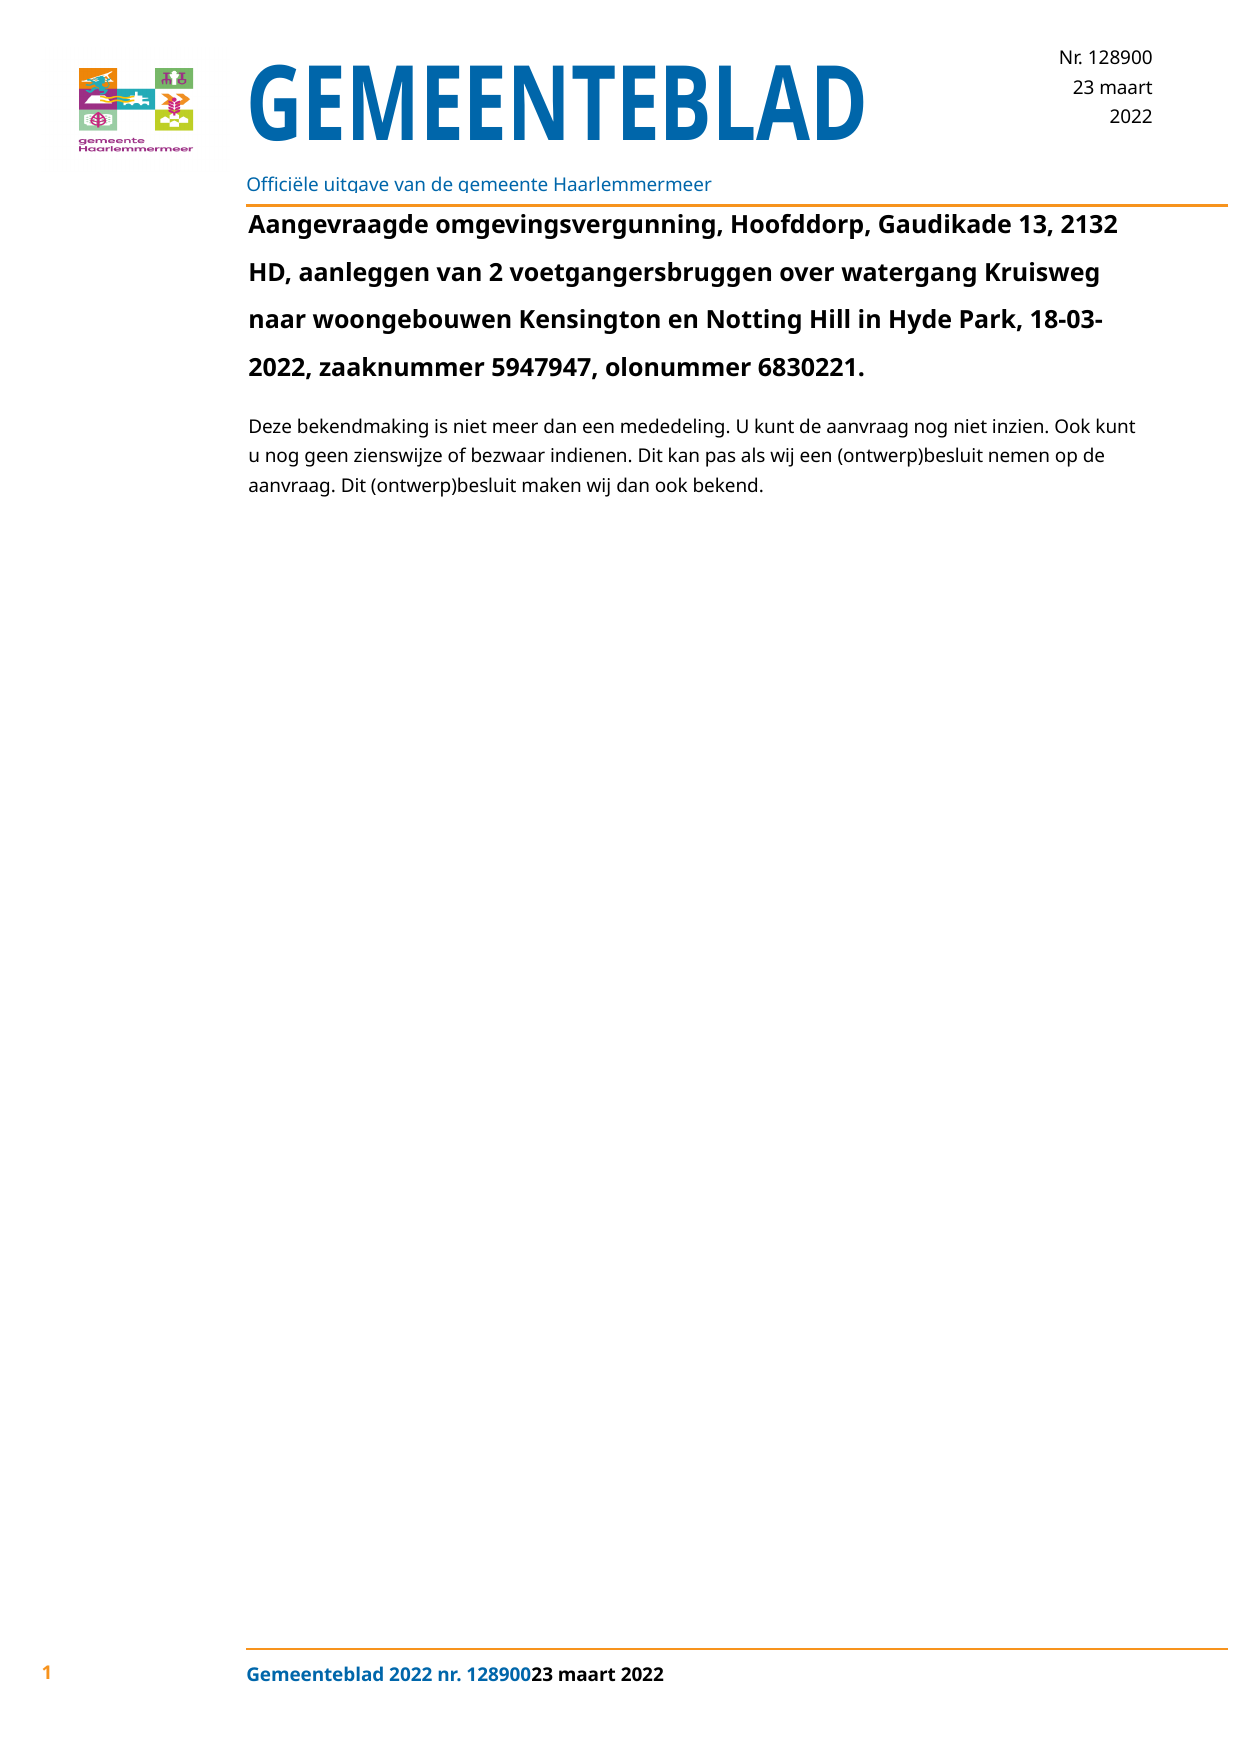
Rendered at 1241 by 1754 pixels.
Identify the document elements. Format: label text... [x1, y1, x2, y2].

text Deze bekendmaking is niet meer dan een mededeling. U kunt de aanvraag nog niet inzien. Ook kunt u nog geen zienswijze of bezwaar indienen. Dit kan pas als wij een (ontwerp)besluit nemen op de aanvraag. Dit (ontwerp)besluit maken wij dan ook bekend. [248, 413, 1152, 498]
text Aangevraagde omgevingsvergunning, Hoofddorp, Gaudikade 13, 2132 HD, aanleggen van 2 voetgangersbruggen over watergang Kruisweg naar woongebouwen Kensington en Notting Hill in Hyde Park, 18-03-2022, zaaknummer 5947947, olonummer 6830221. [248, 207, 1152, 384]
picture [41, 47, 231, 172]
